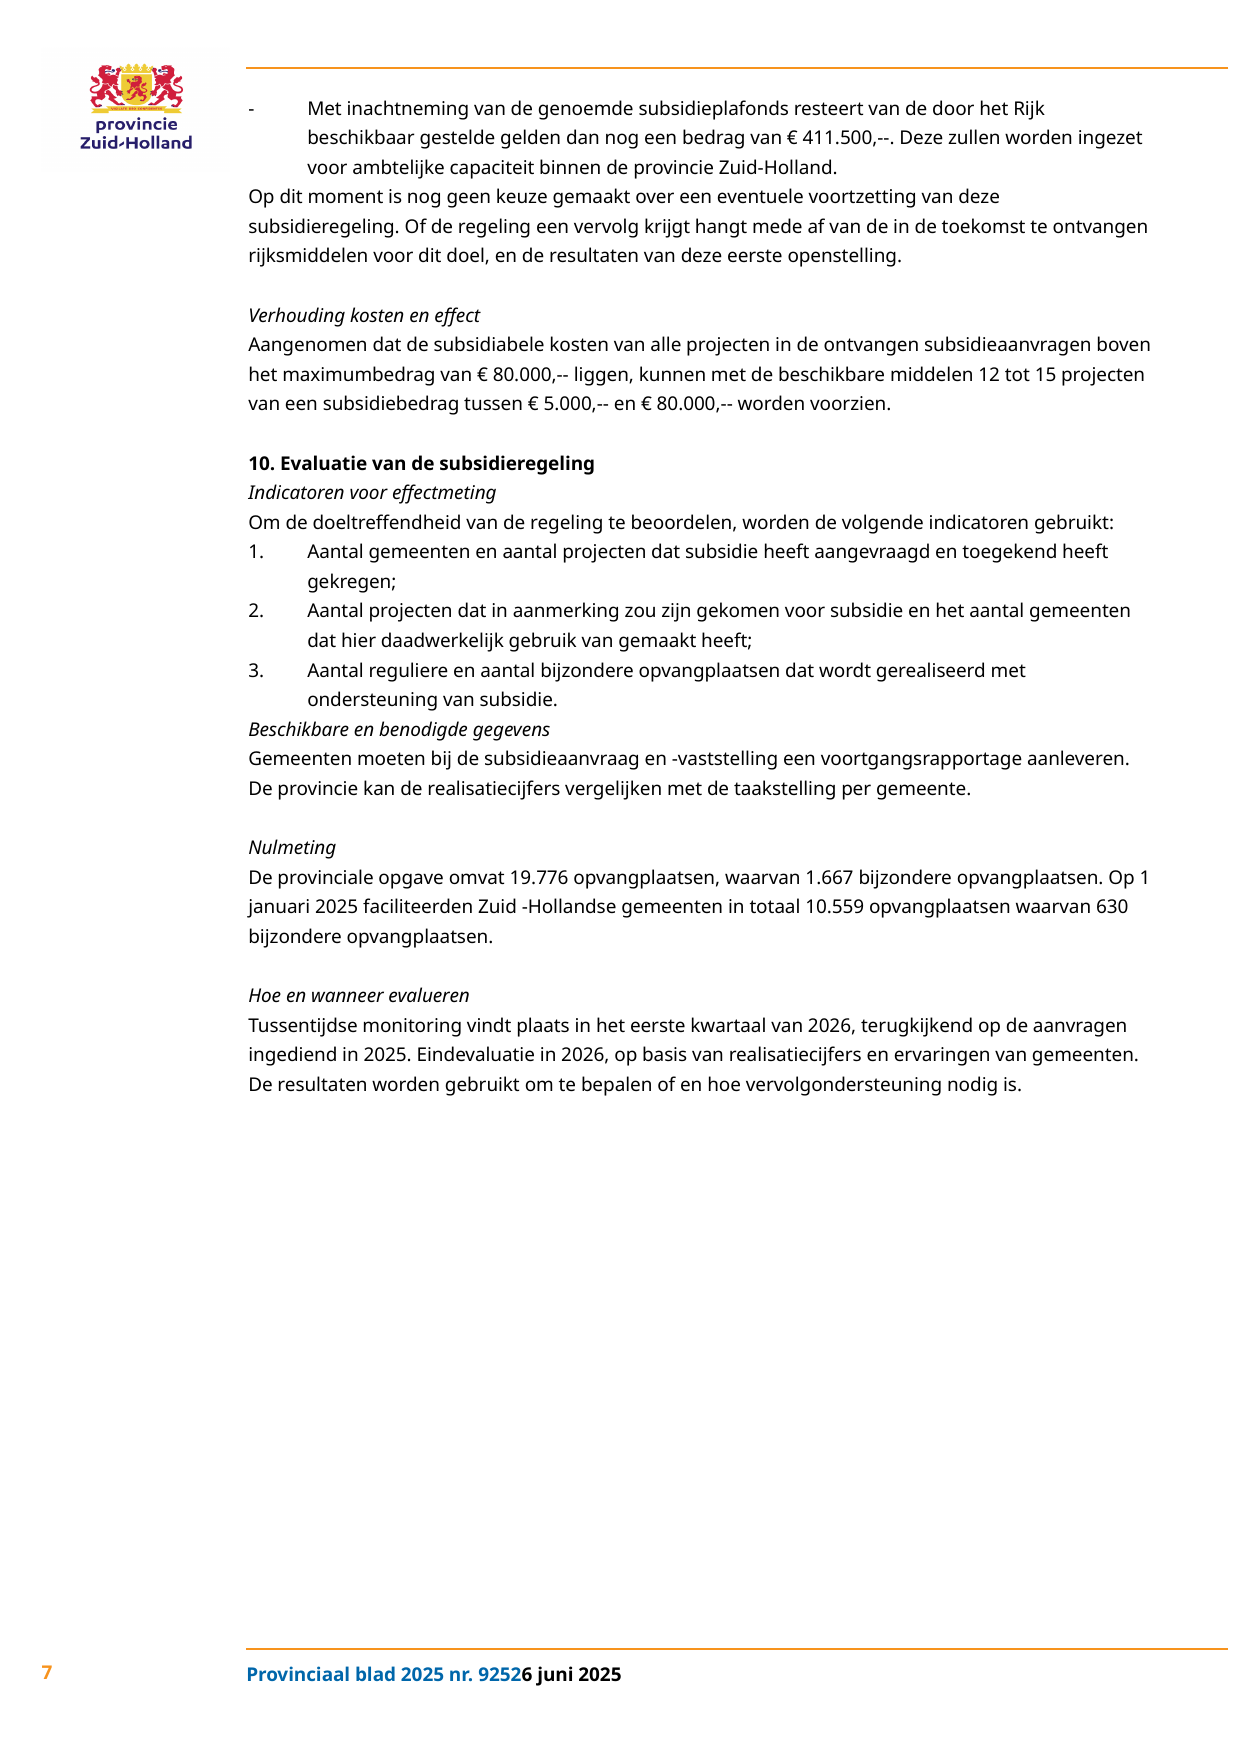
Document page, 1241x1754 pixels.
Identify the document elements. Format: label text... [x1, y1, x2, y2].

list Aantal projecten dat in aanmerking zou zijn gekomen voor subsidie en het aantal gemeenten dat hier daadwerkelijk gebruik van gemaakt heeft; [248, 598, 1152, 653]
list Aantal reguliere en aantal bijzondere opvangplaatsen dat wordt gerealiseerd met ondersteuning van subsidie. [248, 657, 1152, 712]
text Nulmeting [248, 834, 1152, 860]
text De provinciale opgave omvat 19.776 opvangplaatsen, waarvan 1.667 bijzondere opvangplaatsen. Op 1 januari 2025 faciliteerden Zuid -Hollandse gemeenten in totaal 10.559 opvangplaatsen waarvan 630 bijzondere opvangplaatsen. [248, 864, 1152, 949]
picture [41, 47, 231, 172]
list Aantal gemeenten en aantal projecten dat subsidie heeft aangevraagd en toegekend heeft gekregen; [248, 538, 1152, 594]
list Met inachtneming van de genoemde subsidieplafonds resteert van de door het Rijk beschikbaar gestelde gelden dan nog een bedrag van € 411.500,--. Deze zullen worden ingezet voor ambtelijke capaciteit binnen de provincie Zuid-Holland. [248, 95, 1152, 180]
text Indicatoren voor effectmeting [248, 479, 1152, 505]
text De provincie kan de realisatiecijfers vergelijken met de taakstelling per gemeente. [248, 775, 1152, 801]
text Beschikbare en benodigde gegevens [248, 716, 1152, 742]
text Verhouding kosten en effect [248, 302, 1152, 328]
text Op dit moment is nog geen keuze gemaakt over een eventuele voortzetting van deze subsidieregeling. Of de regeling een vervolg krijgt hangt mede af van de in de toekomst te ontvangen rijksmiddelen voor dit doel, en de resultaten van deze eerste openstelling. [248, 183, 1152, 268]
text Gemeenten moeten bij de subsidieaanvraag en -vaststelling een voortgangsrapportage aanleveren. [248, 746, 1152, 771]
text Om de doeltreffendheid van de regeling te beoordelen, worden de volgende indicatoren gebruikt: [248, 509, 1152, 535]
text 10. Evaluatie van de subsidieregeling [248, 450, 1152, 476]
text Aangenomen dat de subsidiabele kosten van alle projecten in de ontvangen subsidieaanvragen boven het maximumbedrag van € 80.000,-- liggen, kunnen met de beschikbare middelen 12 tot 15 projecten van een subsidiebedrag tussen € 5.000,-- en € 80.000,-- worden voorzien. [248, 331, 1152, 416]
text Tussentijdse monitoring vindt plaats in het eerste kwartaal van 2026, terugkijkend op de aanvragen ingediend in 2025. Eindevaluatie in 2026, op basis van realisatiecijfers en ervaringen van gemeenten. De resultaten worden gebruikt om te bepalen of en hoe vervolgondersteuning nodig is. [248, 1012, 1152, 1097]
text Hoe en wanneer evalueren [248, 982, 1152, 1008]
